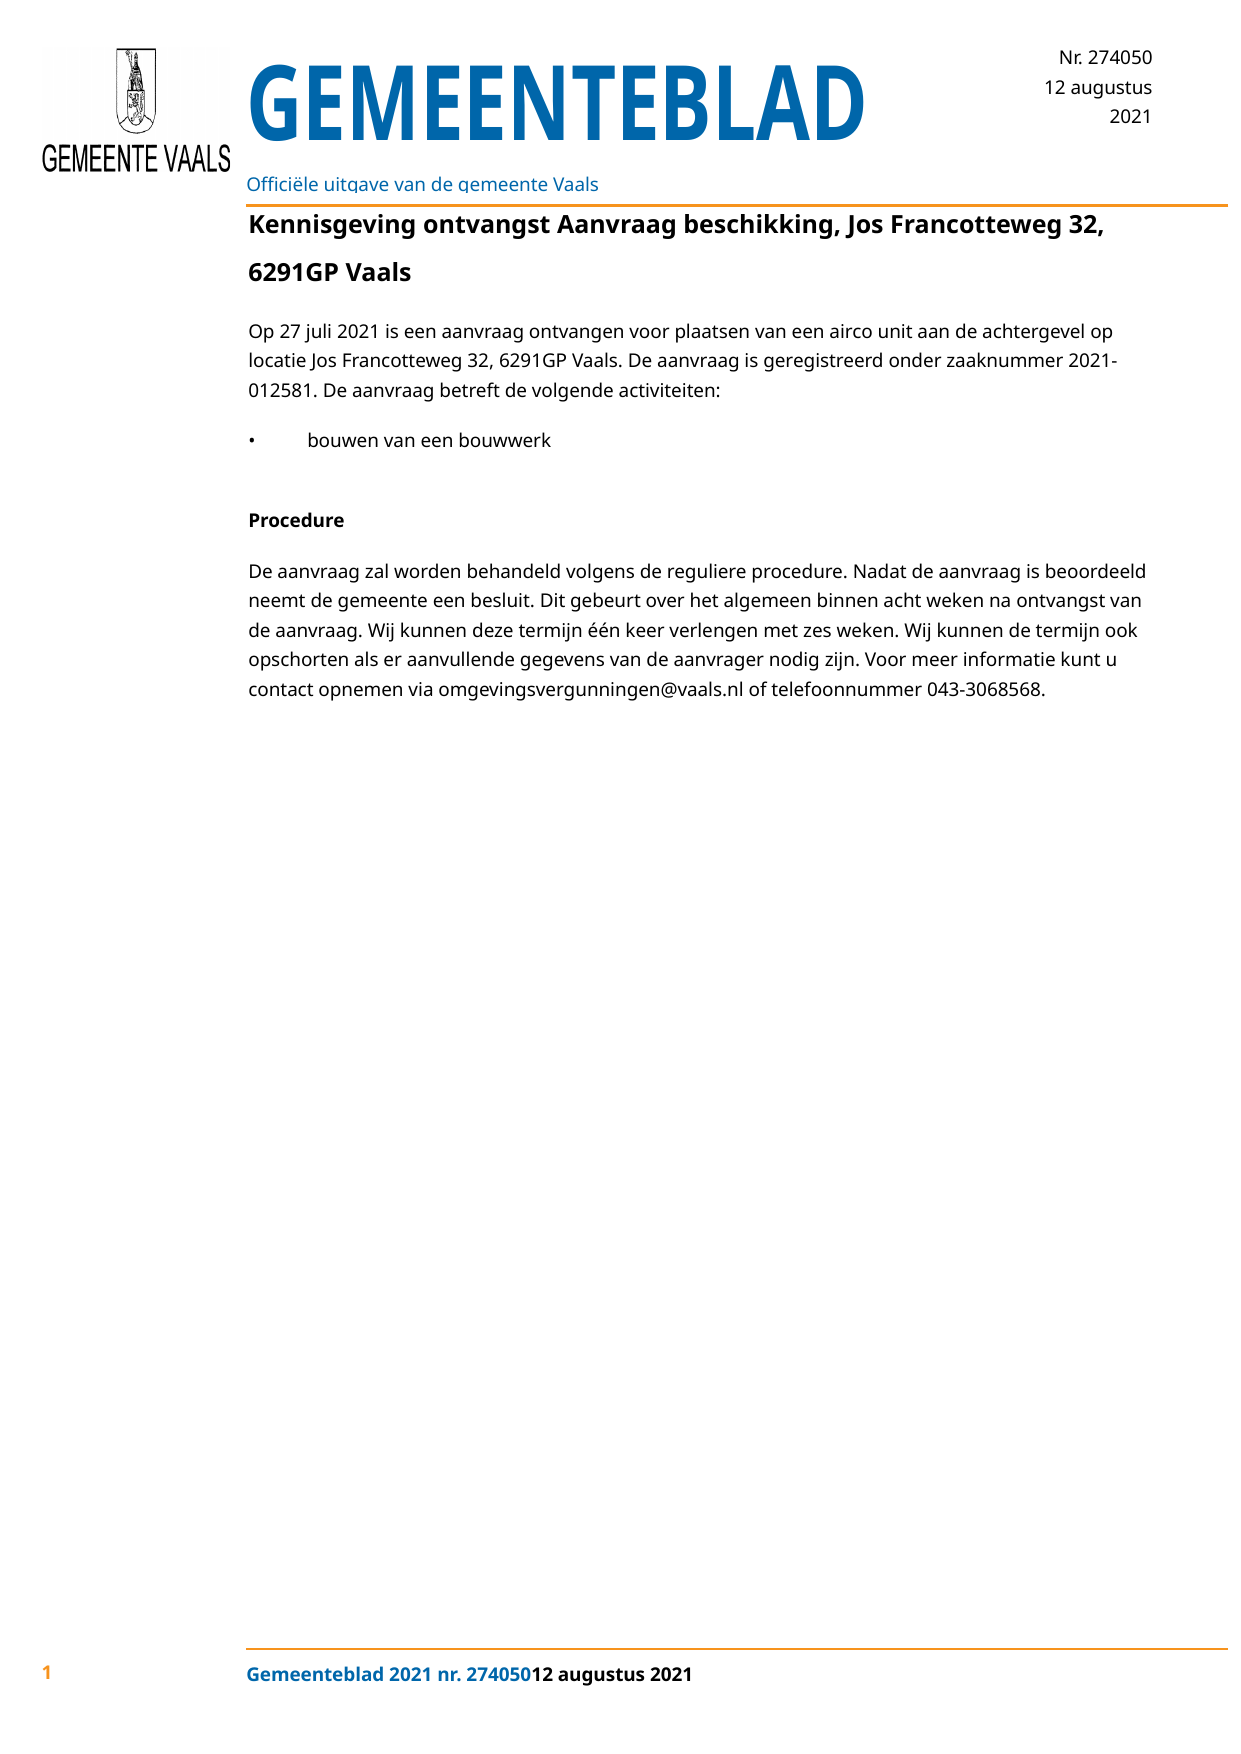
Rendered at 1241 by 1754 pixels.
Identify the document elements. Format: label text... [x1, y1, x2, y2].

list bouwen van een bouwwerk [248, 427, 1152, 453]
text De aanvraag zal worden behandeld volgens de reguliere procedure. Nadat de aanvraag is beoordeeld neemt de gemeente een besluit. Dit gebeurt over het algemeen binnen acht weken na ontvangst van de aanvraag. Wij kunnen deze termijn één keer verlengen met zes weken. Wij kunnen de termijn ook opschorten als er aanvullende gegevens van de aanvrager nodig zijn. Voor meer informatie kunt u contact opnemen via omgevingsvergunningen@vaals.nl of telefoonnummer 043-3068568. [248, 558, 1152, 702]
text Kennisgeving ontvangst Aanvraag beschikking, Jos Francotteweg 32, 6291GP Vaals [248, 207, 1152, 288]
text Op 27 juli 2021 is een aanvraag ontvangen voor plaatsen van een airco unit aan de achtergevel op locatie Jos Francotteweg 32, 6291GP Vaals. De aanvraag is geregistreerd onder zaaknummer 2021-012581. De aanvraag betreft de volgende activiteiten: [248, 318, 1152, 403]
text Procedure [248, 507, 1152, 533]
picture [41, 47, 231, 172]
